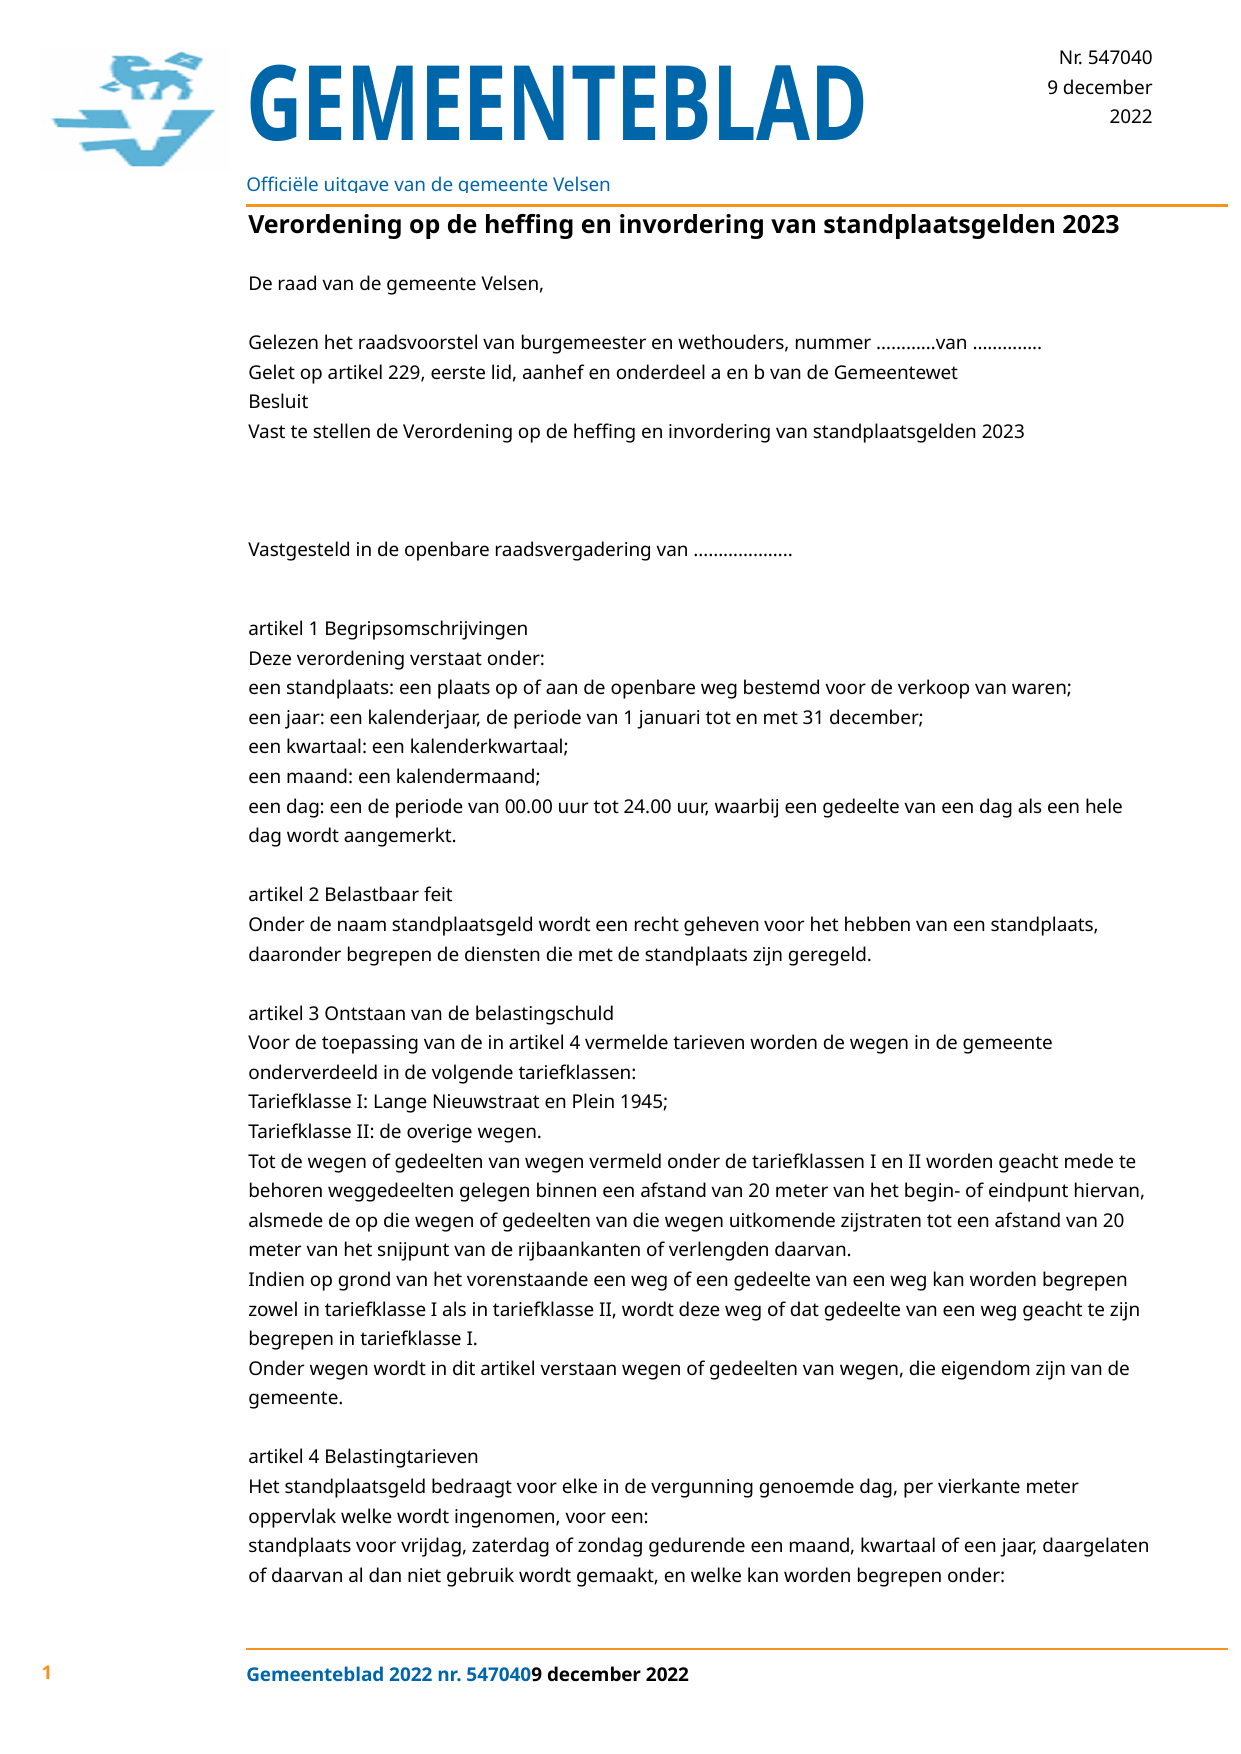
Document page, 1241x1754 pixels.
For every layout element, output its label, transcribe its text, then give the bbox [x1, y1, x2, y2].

text standplaats voor vrijdag, zaterdag of zondag gedurende een maand, kwartaal of een jaar, daargelaten of daarvan al dan niet gebruik wordt gemaakt, en welke kan worden begrepen onder: [248, 1532, 1152, 1588]
text Voor de toepassing van de in artikel 4 vermelde tarieven worden de wegen in de gemeente onderverdeeld in de volgende tariefklassen: [248, 1029, 1152, 1085]
text een maand: een kalendermaand; [248, 763, 1152, 789]
text Het standplaatsgeld bedraagt voor elke in de vergunning genoemde dag, per vierkante meter oppervlak welke wordt ingenomen, voor een: [248, 1473, 1152, 1529]
text een jaar: een kalenderjaar, de periode van 1 januari tot en met 31 december; [248, 704, 1152, 730]
text Deze verordening verstaat onder: [248, 645, 1152, 671]
text Verordening op de heffing en invordering van standplaatsgelden 2023 [248, 207, 1152, 241]
text Gelet op artikel 229, eerste lid, aanhef en onderdeel a en b van de Gemeentewet [248, 359, 1152, 385]
text Tot de wegen of gedeelten van wegen vermeld onder de tariefklassen I en II worden geacht mede te behoren weggedeelten gelegen binnen een afstand van 20 meter van het begin- of eindpunt hiervan, alsmede de op die wegen of gedeelten van die wegen uitkomende zijstraten tot een afstand van 20 meter van het snijpunt van de rijbaankanten of verlengden daarvan. [248, 1148, 1152, 1262]
text Onder de naam standplaatsgeld wordt een recht geheven voor het hebben van een standplaats, daaronder begrepen de diensten die met de standplaats zijn geregeld. [248, 911, 1152, 967]
text artikel 1 Begripsomschrijvingen [248, 615, 1152, 641]
text De raad van de gemeente Velsen, [248, 270, 1152, 296]
text artikel 4 Belastingtarieven [248, 1444, 1152, 1469]
text Vastgesteld in de openbare raadsvergadering van ……………….. [248, 537, 1152, 562]
text Tariefklasse II: de overige wegen. [248, 1118, 1152, 1144]
text een kwartaal: een kalenderkwartaal; [248, 734, 1152, 759]
text Besluit [248, 389, 1152, 414]
text artikel 3 Ontstaan van de belastingschuld [248, 1000, 1152, 1026]
text Indien op grond van het vorenstaande een weg of een gedeelte van een weg kan worden begrepen zowel in tariefklasse I als in tariefklasse II, wordt deze weg of dat gedeelte van een weg geacht te zijn begrepen in tariefklasse I. [248, 1266, 1152, 1351]
text een standplaats: een plaats op of aan de openbare weg bestemd voor de verkoop van waren; [248, 674, 1152, 700]
text Onder wegen wordt in dit artikel verstaan wegen of gedeelten van wegen, die eigendom zijn van de gemeente. [248, 1355, 1152, 1410]
text een dag: een de periode van 00.00 uur tot 24.00 uur, waarbij een gedeelte van een dag als een hele dag wordt aangemerkt. [248, 793, 1152, 848]
text Gelezen het raadsvoorstel van burgemeester en wethouders, nummer …………van ………….. [248, 329, 1152, 355]
text Vast te stellen de Verordening op de heffing en invordering van standplaatsgelden 2023 [248, 418, 1152, 444]
text Tariefklasse I: Lange Nieuwstraat en Plein 1945; [248, 1089, 1152, 1114]
text artikel 2 Belastbaar feit [248, 882, 1152, 907]
picture [41, 47, 231, 172]
